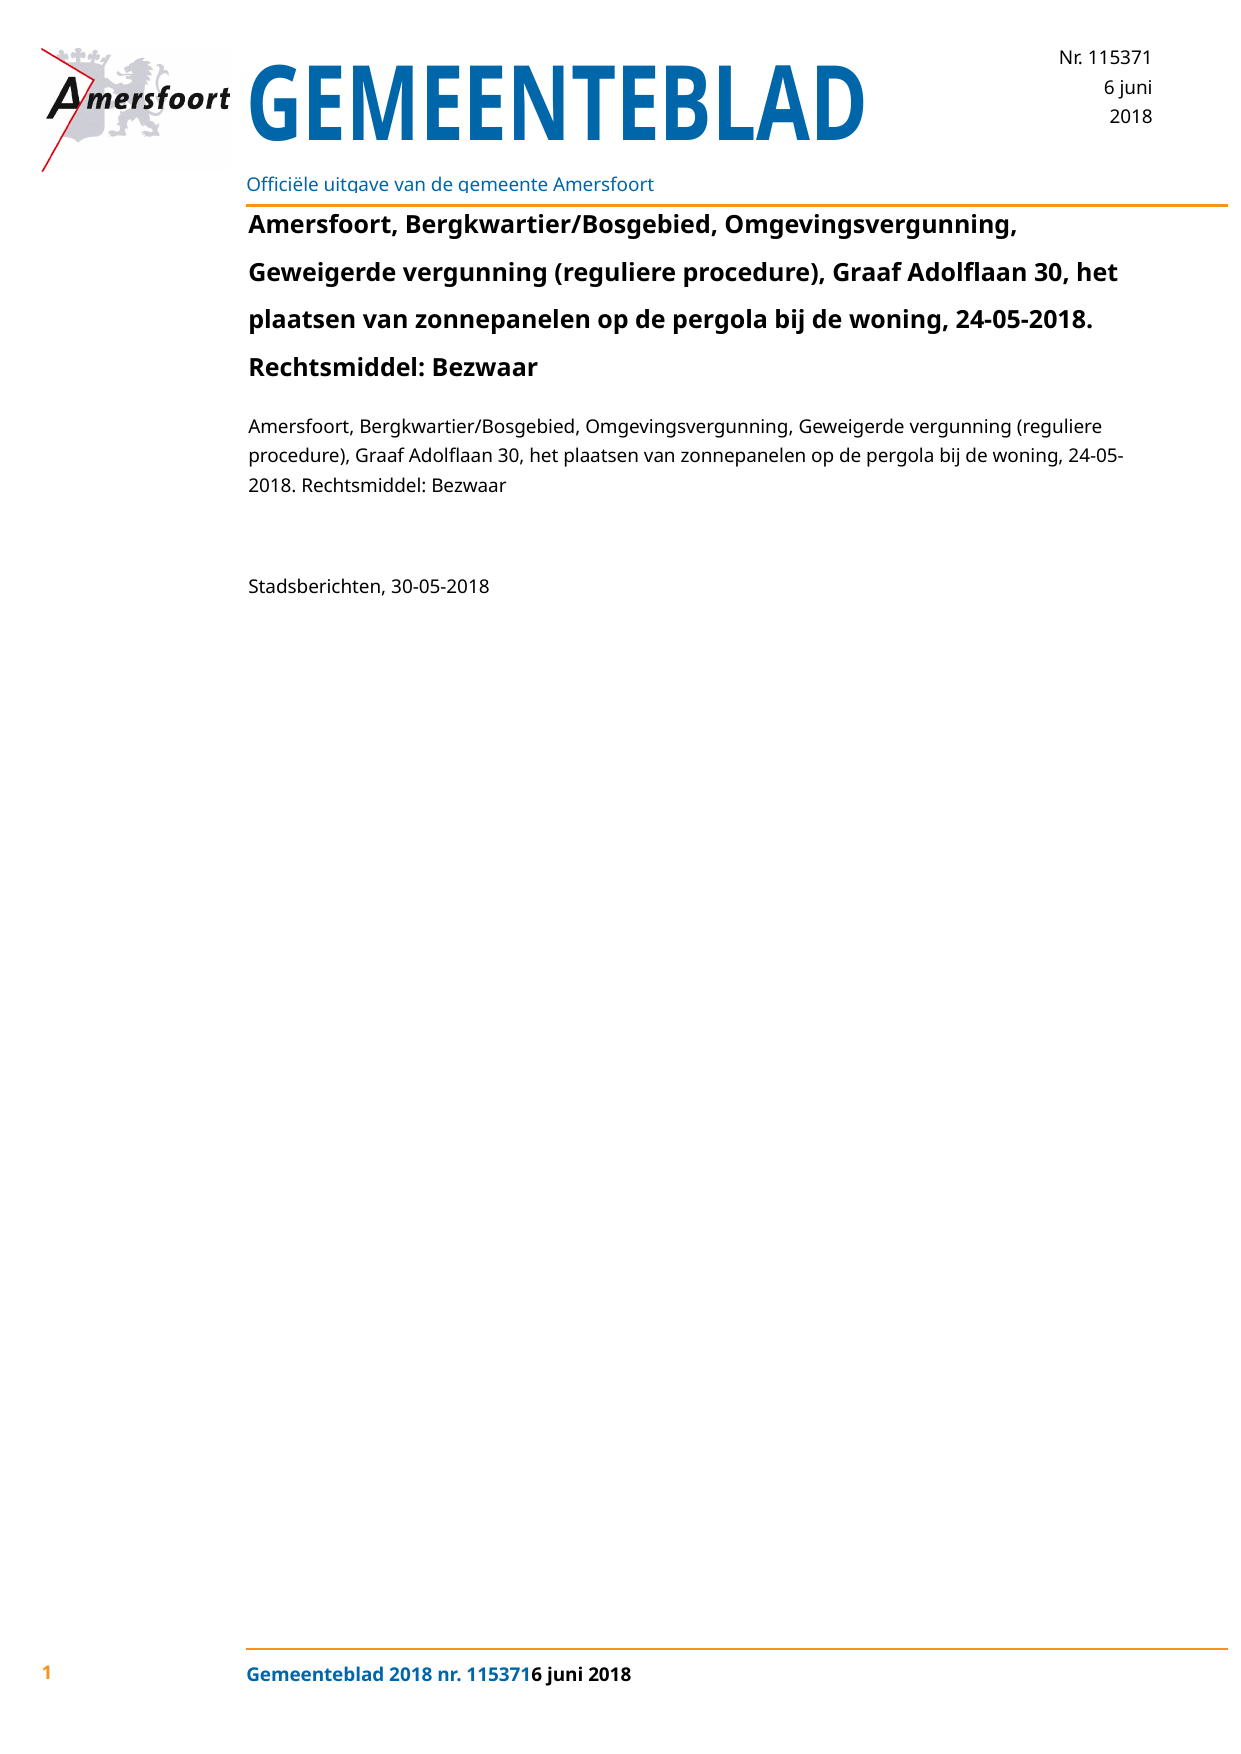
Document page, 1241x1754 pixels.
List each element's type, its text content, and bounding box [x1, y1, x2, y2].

text Amersfoort, Bergkwartier/Bosgebied, Omgevingsvergunning, Geweigerde vergunning (reguliere procedure), Graaf Adolflaan 30, het plaatsen van zonnepanelen op de pergola bij de woning, 24-05-2018. Rechtsmiddel: Bezwaar [248, 207, 1152, 384]
picture [41, 47, 231, 172]
text Amersfoort, Bergkwartier/Bosgebied, Omgevingsvergunning, Geweigerde vergunning (reguliere procedure), Graaf Adolflaan 30, het plaatsen van zonnepanelen op de pergola bij de woning, 24-05-2018. Rechtsmiddel: Bezwaar [248, 413, 1152, 498]
text Stadsberichten, 30-05-2018 [248, 573, 1152, 599]
